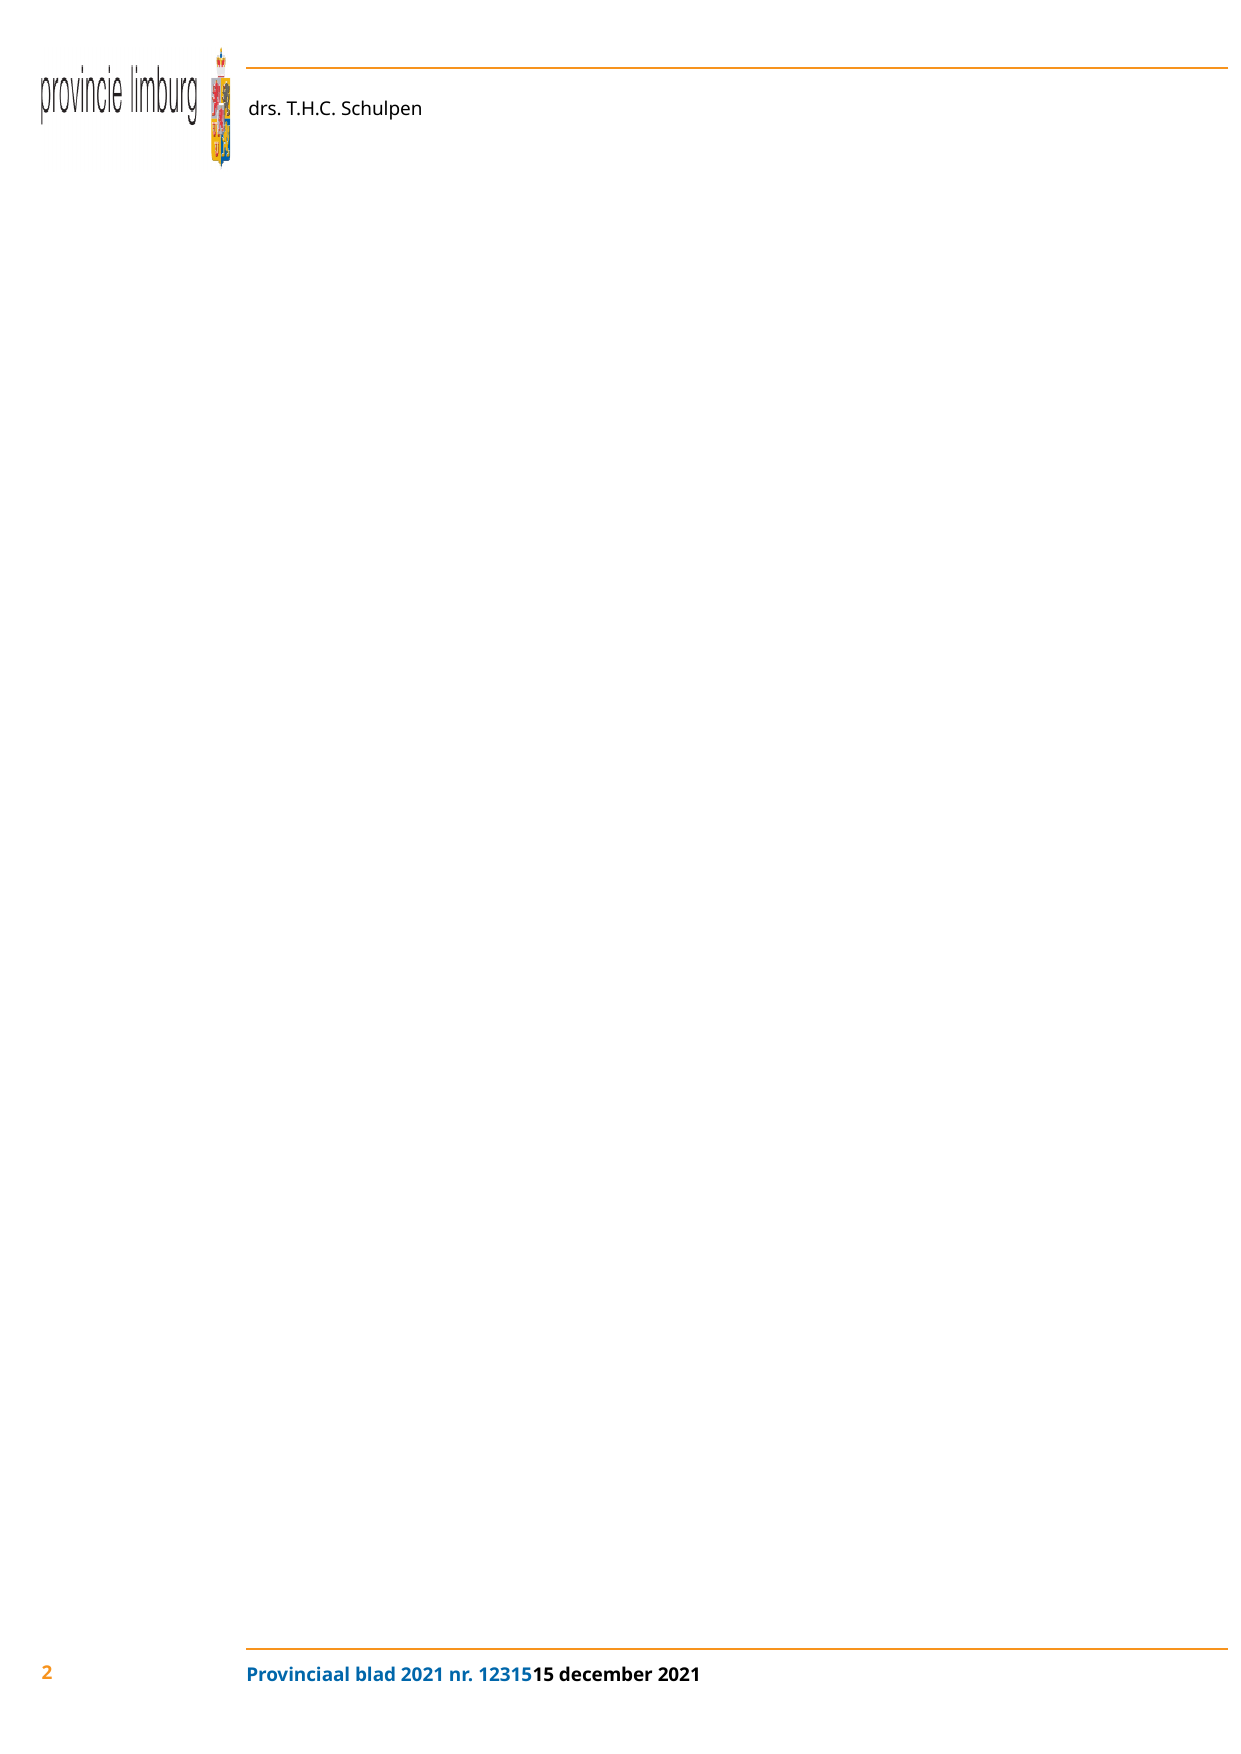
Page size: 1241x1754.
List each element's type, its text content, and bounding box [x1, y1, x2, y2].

text drs. T.H.C. Schulpen [248, 95, 1152, 121]
picture [41, 47, 231, 172]
